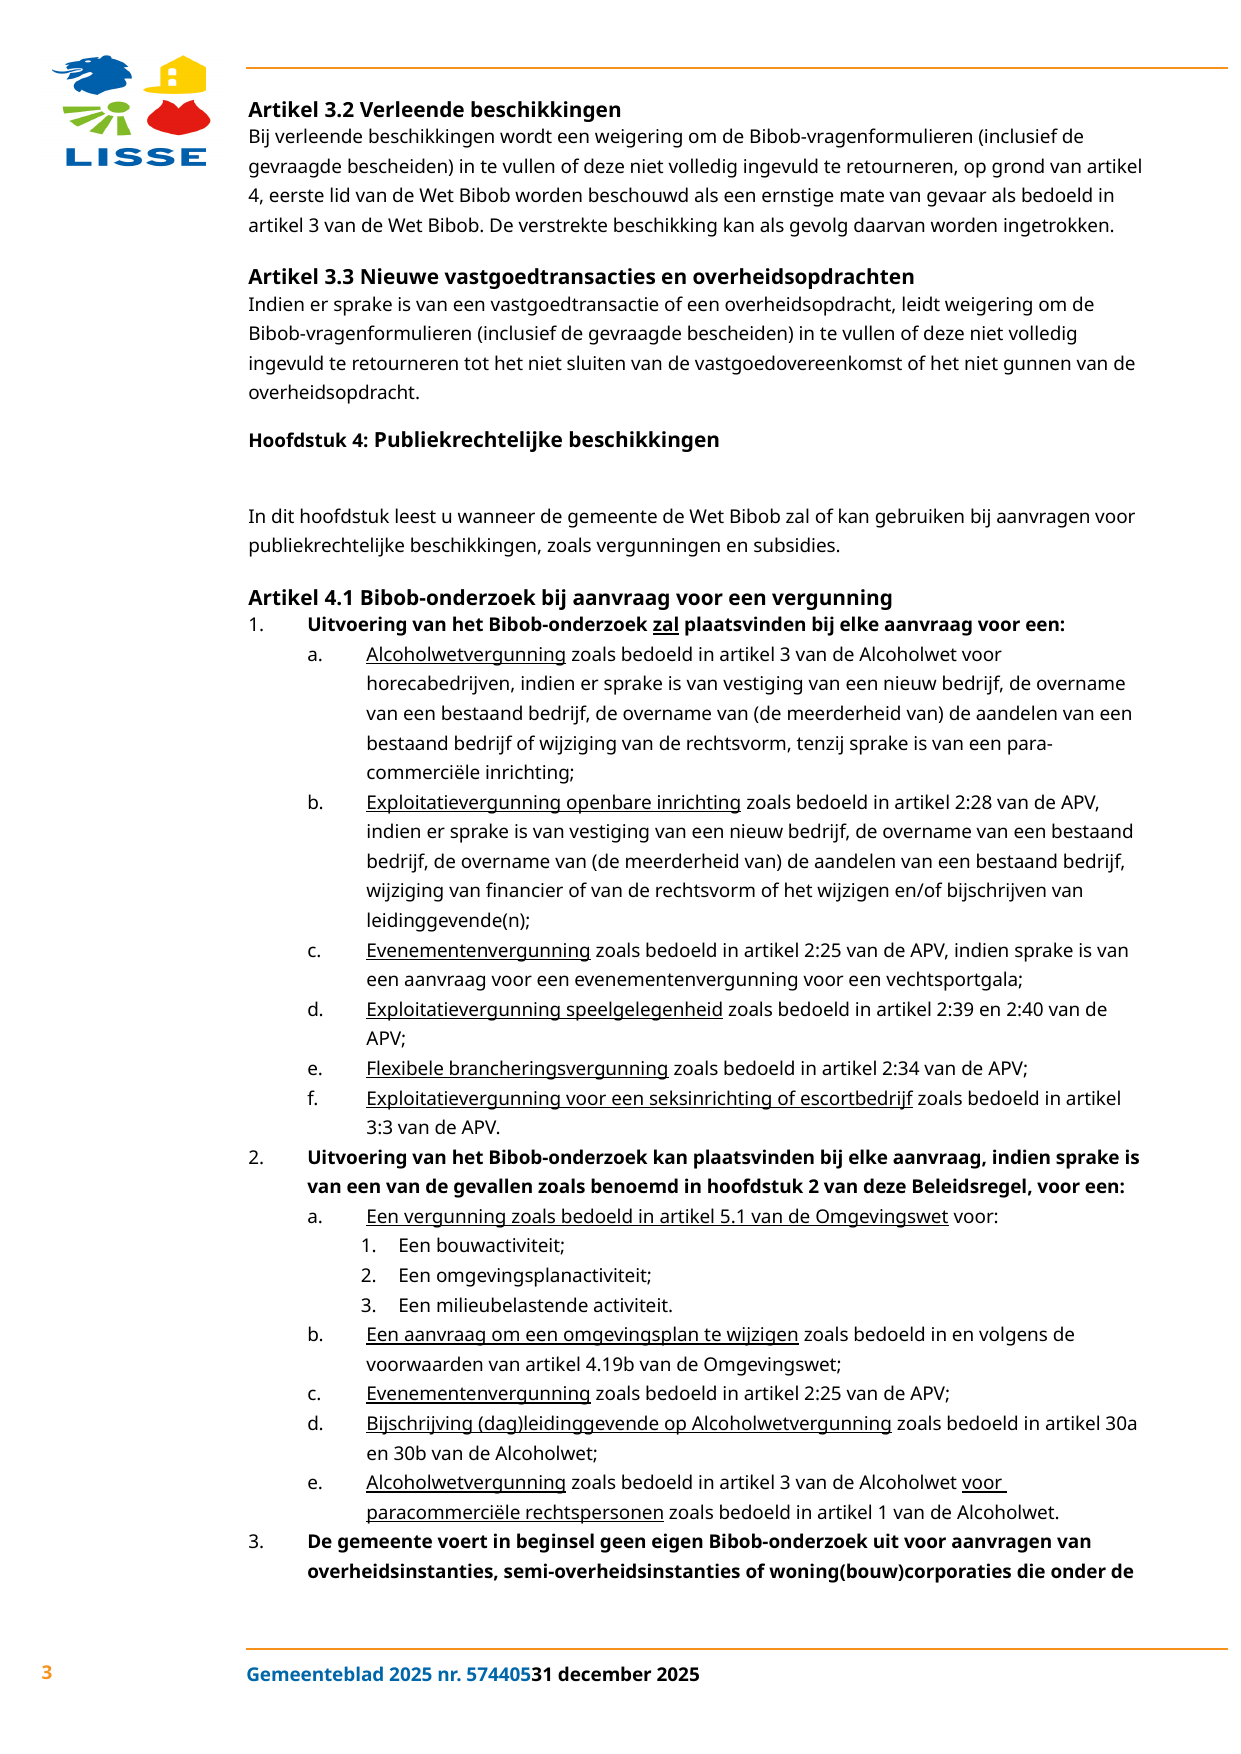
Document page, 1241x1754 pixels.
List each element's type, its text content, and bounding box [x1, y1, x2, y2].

picture [41, 47, 231, 172]
text Hoofdstuk 4: Publiekrechtelijke beschikkingen [248, 425, 1152, 454]
text Indien er sprake is van een vastgoedtransactie of een overheidsopdracht, leidt weigering om de Bibob-vragenformulieren (inclusief de gevraagde bescheiden) in te vullen of deze niet volledig ingevuld te retourneren tot het niet sluiten van de vastgoedovereenkomst of het niet gunnen van de overheidsopdracht. [248, 291, 1152, 405]
list Een vergunning zoals bedoeld in artikel 5.1 van de Omgevingswet voor: [307, 1203, 1152, 1229]
list Uitvoering van het Bibob-onderzoek zal plaatsvinden bij elke aanvraag voor een: [248, 611, 1152, 637]
list De gemeente voert in beginsel geen eigen Bibob-onderzoek uit voor aanvragen van overheidsinstanties, semi-overheidsinstanties of woning(bouw)corporaties die onder de [248, 1528, 1152, 1584]
list Alcoholwetvergunning zoals bedoeld in artikel 3 van de Alcoholwet voor paracommerciële rechtspersonen zoals bedoeld in artikel 1 van de Alcoholwet. [307, 1469, 1152, 1524]
text Artikel 3.3 Nieuwe vastgoedtransacties en overheidsopdrachten [248, 262, 1152, 291]
text Bij verleende beschikkingen wordt een weigering om de Bibob-vragenformulieren (inclusief de gevraagde bescheiden) in te vullen of deze niet volledig ingevuld te retourneren, op grond van artikel 4, eerste lid van de Wet Bibob worden beschouwd als een ernstige mate van gevaar als bedoeld in artikel 3 van de Wet Bibob. De verstrekte beschikking kan als gevolg daarvan worden ingetrokken. [248, 123, 1152, 238]
list Alcoholwetvergunning zoals bedoeld in artikel 3 van de Alcoholwet voor horecabedrijven, indien er sprake is van vestiging van een nieuw bedrijf, de overname van een bestaand bedrijf, de overname van (de meerderheid van) de aandelen van een bestaand bedrijf of wijziging van de rechtsvorm, tenzij sprake is van een para-commerciële inrichting; [307, 641, 1152, 785]
list Exploitatievergunning voor een seksinrichting of escortbedrijf zoals bedoeld in artikel 3:3 van de APV. [307, 1085, 1152, 1140]
list Een milieubelastende activiteit. [361, 1292, 1152, 1317]
list Bijschrijving (dag)leidinggevende op Alcoholwetvergunning zoals bedoeld in artikel 30a en 30b van de Alcoholwet; [307, 1410, 1152, 1465]
list Een aanvraag om een omgevingsplan te wijzigen zoals bedoeld in en volgens de voorwaarden van artikel 4.19b van de Omgevingswet; [307, 1321, 1152, 1377]
text Artikel 3.2 Verleende beschikkingen [248, 95, 1152, 123]
list Evenementenvergunning zoals bedoeld in artikel 2:25 van de APV; [307, 1381, 1152, 1406]
text Artikel 4.1 Bibob-onderzoek bij aanvraag voor een vergunning [248, 583, 1152, 611]
list Exploitatievergunning openbare inrichting zoals bedoeld in artikel 2:28 van de APV, indien er sprake is van vestiging van een nieuw bedrijf, de overname van een bestaand bedrijf, de overname van (de meerderheid van) de aandelen van een bestaand bedrijf, wijziging van financier of van de rechtsvorm of het wijzigen en/of bijschrijven van leidinggevende(n); [307, 789, 1152, 933]
list Exploitatievergunning speelgelegenheid zoals bedoeld in artikel 2:39 en 2:40 van de APV; [307, 996, 1152, 1051]
list Uitvoering van het Bibob-onderzoek kan plaatsvinden bij elke aanvraag, indien sprake is van een van de gevallen zoals benoemd in hoofdstuk 2 van deze Beleidsregel, voor een: [248, 1144, 1152, 1199]
list Flexibele brancheringsvergunning zoals bedoeld in artikel 2:34 van de APV; [307, 1055, 1152, 1081]
list Een omgevingsplanactiviteit; [361, 1262, 1152, 1288]
list Een bouwactiviteit; [361, 1233, 1152, 1258]
list Evenementenvergunning zoals bedoeld in artikel 2:25 van de APV, indien sprake is van een aanvraag voor een evenementenvergunning voor een vechtsportgala; [307, 937, 1152, 992]
text In dit hoofdstuk leest u wanneer de gemeente de Wet Bibob zal of kan gebruiken bij aanvragen voor publiekrechtelijke beschikkingen, zoals vergunningen en subsidies. [248, 503, 1152, 558]
